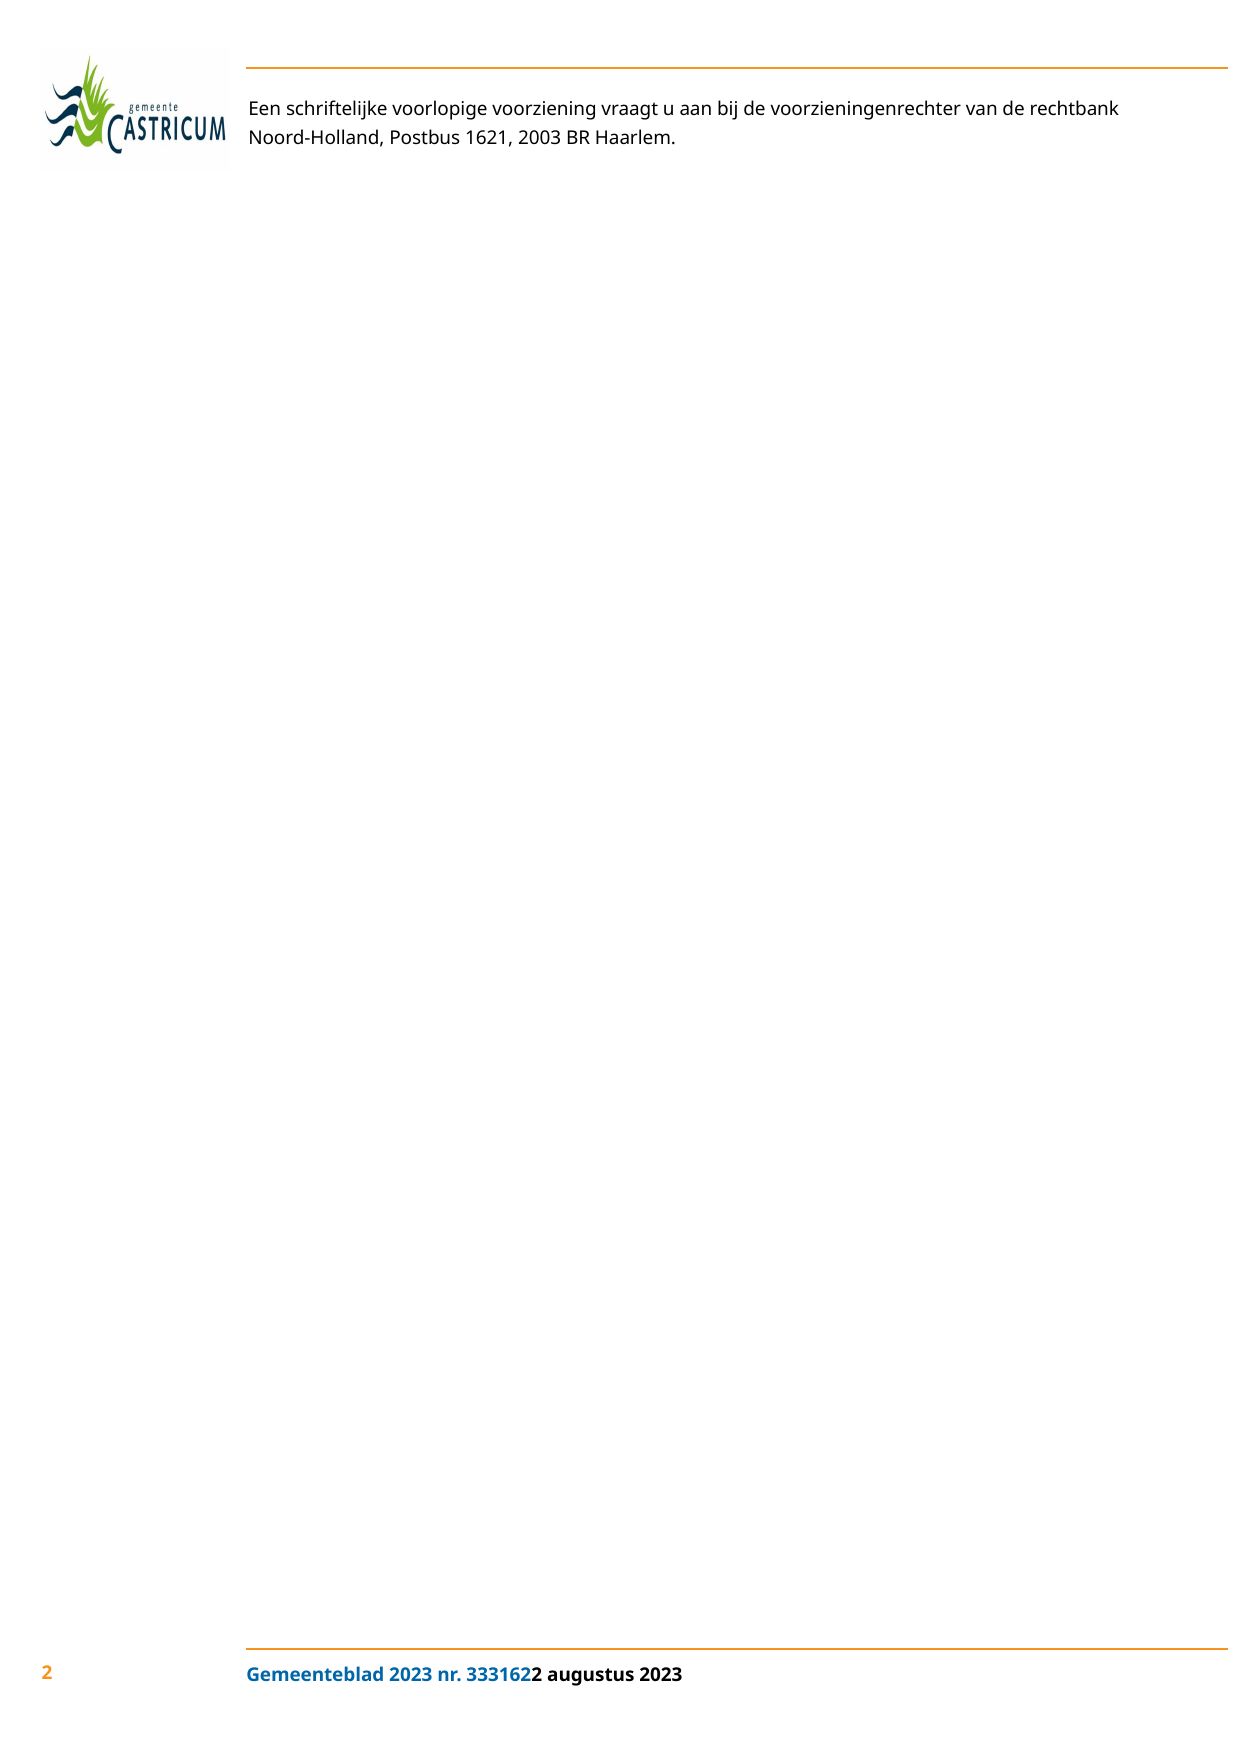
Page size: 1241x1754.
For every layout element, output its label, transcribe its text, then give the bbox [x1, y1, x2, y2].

picture [41, 47, 231, 172]
text Een schriftelijke voorlopige voorziening vraagt u aan bij de voorzieningenrechter van de rechtbank Noord-Holland, Postbus 1621, 2003 BR Haarlem. [248, 95, 1152, 150]
